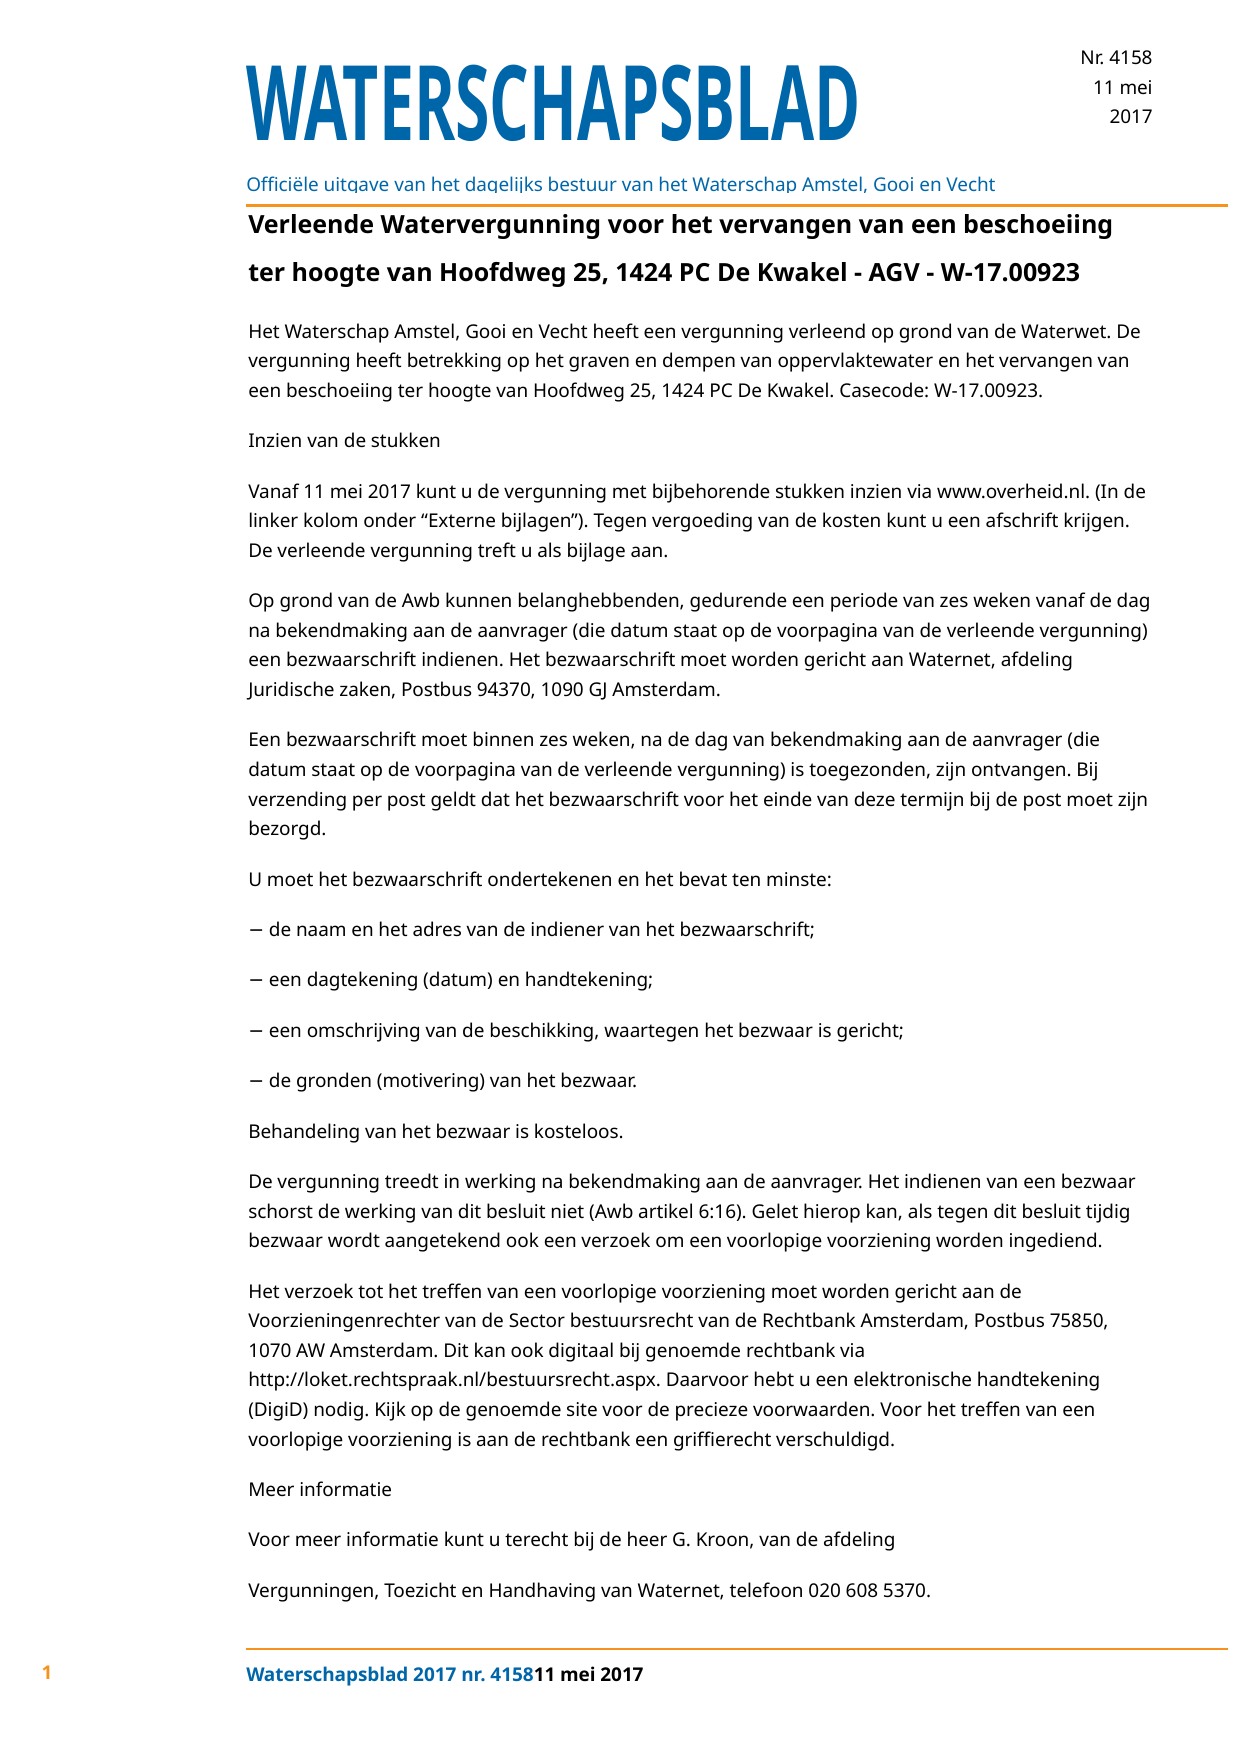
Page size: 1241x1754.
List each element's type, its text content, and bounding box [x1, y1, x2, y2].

text − de naam en het adres van de indiener van het bezwaarschrift; [248, 916, 1152, 942]
text − de gronden (motivering) van het bezwaar. [248, 1067, 1152, 1093]
text Meer informatie [248, 1476, 1152, 1502]
text Behandeling van het bezwaar is kosteloos. [248, 1118, 1152, 1144]
text Vanaf 11 mei 2017 kunt u de vergunning met bijbehorende stukken inzien via www.overheid.nl. (In de linker kolom onder “Externe bijlagen”). Tegen vergoeding van de kosten kunt u een afschrift krijgen. De verleende vergunning treft u als bijlage aan. [248, 478, 1152, 563]
text Een bezwaarschrift moet binnen zes weken, na de dag van bekendmaking aan de aanvrager (die datum staat op de voorpagina van de verleende vergunning) is toegezonden, zijn ontvangen. Bij verzending per post geldt dat het bezwaarschrift voor het einde van deze termijn bij de post moet zijn bezorgd. [248, 727, 1152, 841]
picture [41, 47, 231, 172]
text − een dagtekening (datum) en handtekening; [248, 967, 1152, 992]
text Op grond van de Awb kunnen belanghebbenden, gedurende een periode van zes weken vanaf de dag na bekendmaking aan de aanvrager (die datum staat op de voorpagina van de verleende vergunning) een bezwaarschrift indienen. Het bezwaarschrift moet worden gericht aan Waternet, afdeling Juridische zaken, Postbus 94370, 1090 GJ Amsterdam. [248, 587, 1152, 702]
text Verleende Watervergunning voor het vervangen van een beschoeiing ter hoogte van Hoofdweg 25, 1424 PC De Kwakel - AGV - W-17.00923 [248, 207, 1152, 288]
text U moet het bezwaarschrift ondertekenen en het bevat ten minste: [248, 866, 1152, 892]
text De vergunning treedt in werking na bekendmaking aan de aanvrager. Het indienen van een bezwaar schorst de werking van dit besluit niet (Awb artikel 6:16). Gelet hierop kan, als tegen dit besluit tijdig bezwaar wordt aangetekend ook een verzoek om een voorlopige voorziening worden ingediend. [248, 1168, 1152, 1253]
text Voor meer informatie kunt u terecht bij de heer G. Kroon, van de afdeling [248, 1527, 1152, 1552]
text Inzien van de stukken [248, 427, 1152, 453]
text Het verzoek tot het treffen van een voorlopige voorziening moet worden gericht aan de Voorzieningenrechter van de Sector bestuursrecht van de Rechtbank Amsterdam, Postbus 75850, 1070 AW Amsterdam. Dit kan ook digitaal bij genoemde rechtbank via http://loket.rechtspraak.nl/bestuursrecht.aspx. Daarvoor hebt u een elektronische handtekening (DigiD) nodig. Kijk op de genoemde site voor de precieze voorwaarden. Voor het treffen van een voorlopige voorziening is aan de rechtbank een griffierecht verschuldigd. [248, 1278, 1152, 1452]
text Het Waterschap Amstel, Gooi en Vecht heeft een vergunning verleend op grond van de Waterwet. De vergunning heeft betrekking op het graven en dempen van oppervlaktewater en het vervangen van een beschoeiing ter hoogte van Hoofdweg 25, 1424 PC De Kwakel. Casecode: W-17.00923. [248, 318, 1152, 403]
text − een omschrijving van de beschikking, waartegen het bezwaar is gericht; [248, 1017, 1152, 1043]
text Vergunningen, Toezicht en Handhaving van Waternet, telefoon 020 608 5370. [248, 1577, 1152, 1603]
